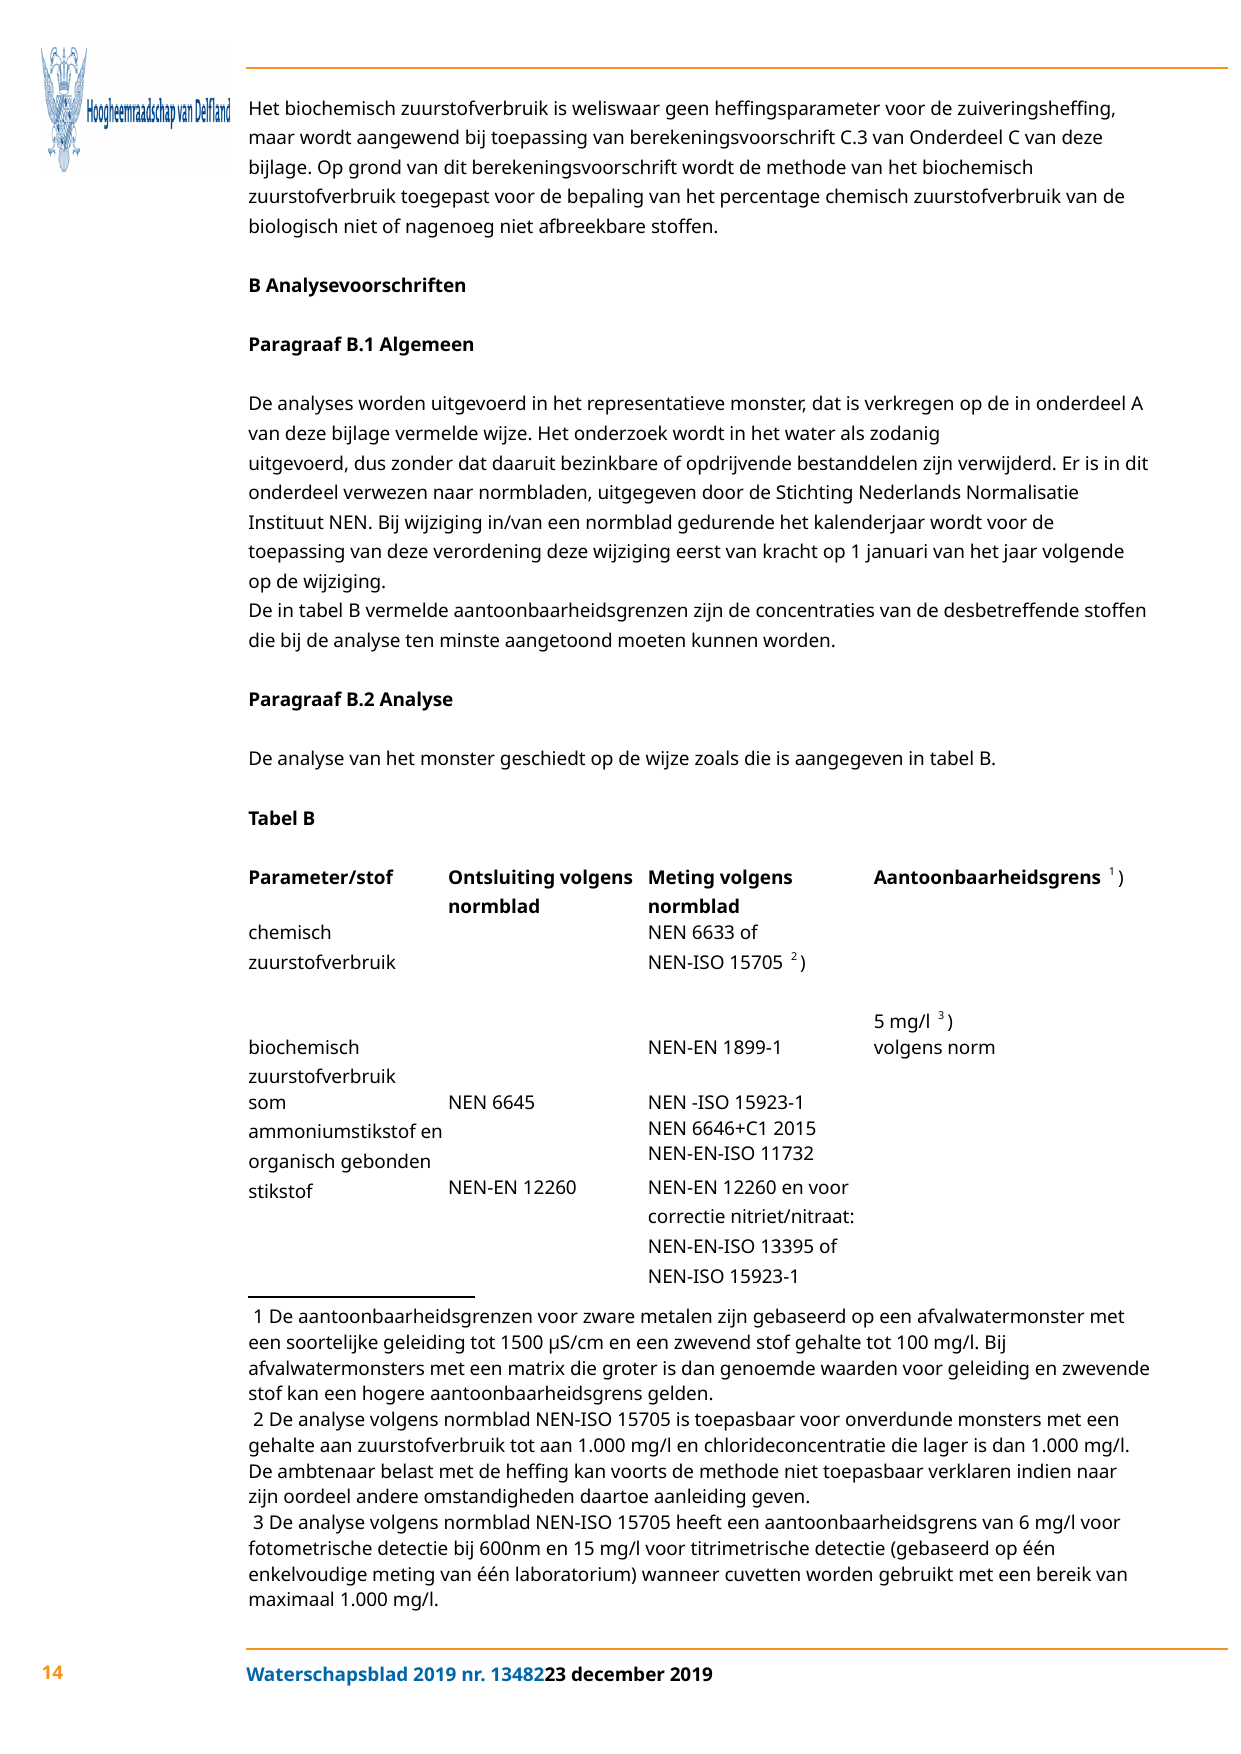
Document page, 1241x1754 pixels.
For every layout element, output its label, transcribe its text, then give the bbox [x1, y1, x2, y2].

table_cell [874, 1089, 1152, 1288]
table_cell NEN-EN 12260 [448, 1174, 648, 1288]
text B Analysevoorschriften [248, 272, 1152, 298]
text Tabel B [248, 805, 1152, 831]
table_header Parameter/stof [248, 864, 448, 919]
table_cell biochemisch zuurstofverbruik [248, 1034, 448, 1089]
table_cell [448, 1034, 648, 1089]
table_cell NEN 6646+C1 2015 [648, 1115, 873, 1141]
text Het biochemisch zuurstofverbruik is weliswaar geen heffingsparameter voor de zuiveringsheffing, maar wordt aangewend bij toepassing van berekeningsvoorschrift C.3 van Onderdeel C van deze bijlage. Op grond van dit berekeningsvoorschrift wordt de methode van het biochemisch zuurstofverbruik toegepast voor de bepaling van het percentage chemisch zuurstofverbruik van de biologisch niet of nagenoeg niet afbreekbare stoffen. [248, 95, 1152, 239]
text uitgevoerd, dus zonder dat daaruit bezinkbare of opdrijvende bestanddelen zijn verwijderd. Er is in dit onderdeel verwezen naar normbladen, uitgegeven door de Stichting Nederlands Normalisatie Instituut NEN. Bij wijziging in/van een normblad gedurende het kalenderjaar wordt voor de toepassing van deze verordening deze wijziging eerst van kracht op 1 januari van het jaar volgende op de wijziging. [248, 450, 1152, 594]
table_cell NEN-EN 12260 en voor correctie nitriet/nitraat: NEN-EN-ISO 13395 of NEN-ISO 15923-1 [648, 1174, 873, 1288]
table_cell 5 mg/l ) [874, 919, 1152, 1034]
table_header Meting volgens normblad [648, 864, 873, 919]
table_cell NEN 6645 [448, 1089, 648, 1174]
picture [41, 47, 231, 172]
text Paragraaf B.1 Algemeen [248, 331, 1152, 357]
table_cell NEN 6633 of NEN-ISO 15705 ) [648, 919, 873, 1034]
text Paragraaf B.2 Analyse [248, 686, 1152, 712]
text De analyse van het monster geschiedt op de wijze zoals die is aangegeven in tabel B. [248, 746, 1152, 771]
text De analyses worden uitgevoerd in het representatieve monster, dat is verkregen op de in onderdeel A van deze bijlage vermelde wijze. Het onderzoek wordt in het water als zodanig [248, 391, 1152, 446]
table_cell som ammoniumstikstof en organisch gebonden stikstof [248, 1089, 448, 1288]
table_cell volgens norm [874, 1034, 1152, 1089]
table_cell [448, 919, 648, 1034]
table_cell NEN -ISO 15923-1 [648, 1089, 873, 1115]
table_header Ontsluiting volgens normblad [448, 864, 648, 919]
table_cell NEN-EN-ISO 11732 [648, 1141, 873, 1174]
table_cell NEN-EN 1899-1 [648, 1034, 873, 1089]
text De in tabel B vermelde aantoonbaarheidsgrenzen zijn de concentraties van de desbetreffende stoffen die bij de analyse ten minste aangetoond moeten kunnen worden. [248, 598, 1152, 653]
table_cell chemisch zuurstofverbruik [248, 919, 448, 1034]
table_header Aantoonbaarheidsgrens ) [874, 864, 1152, 919]
